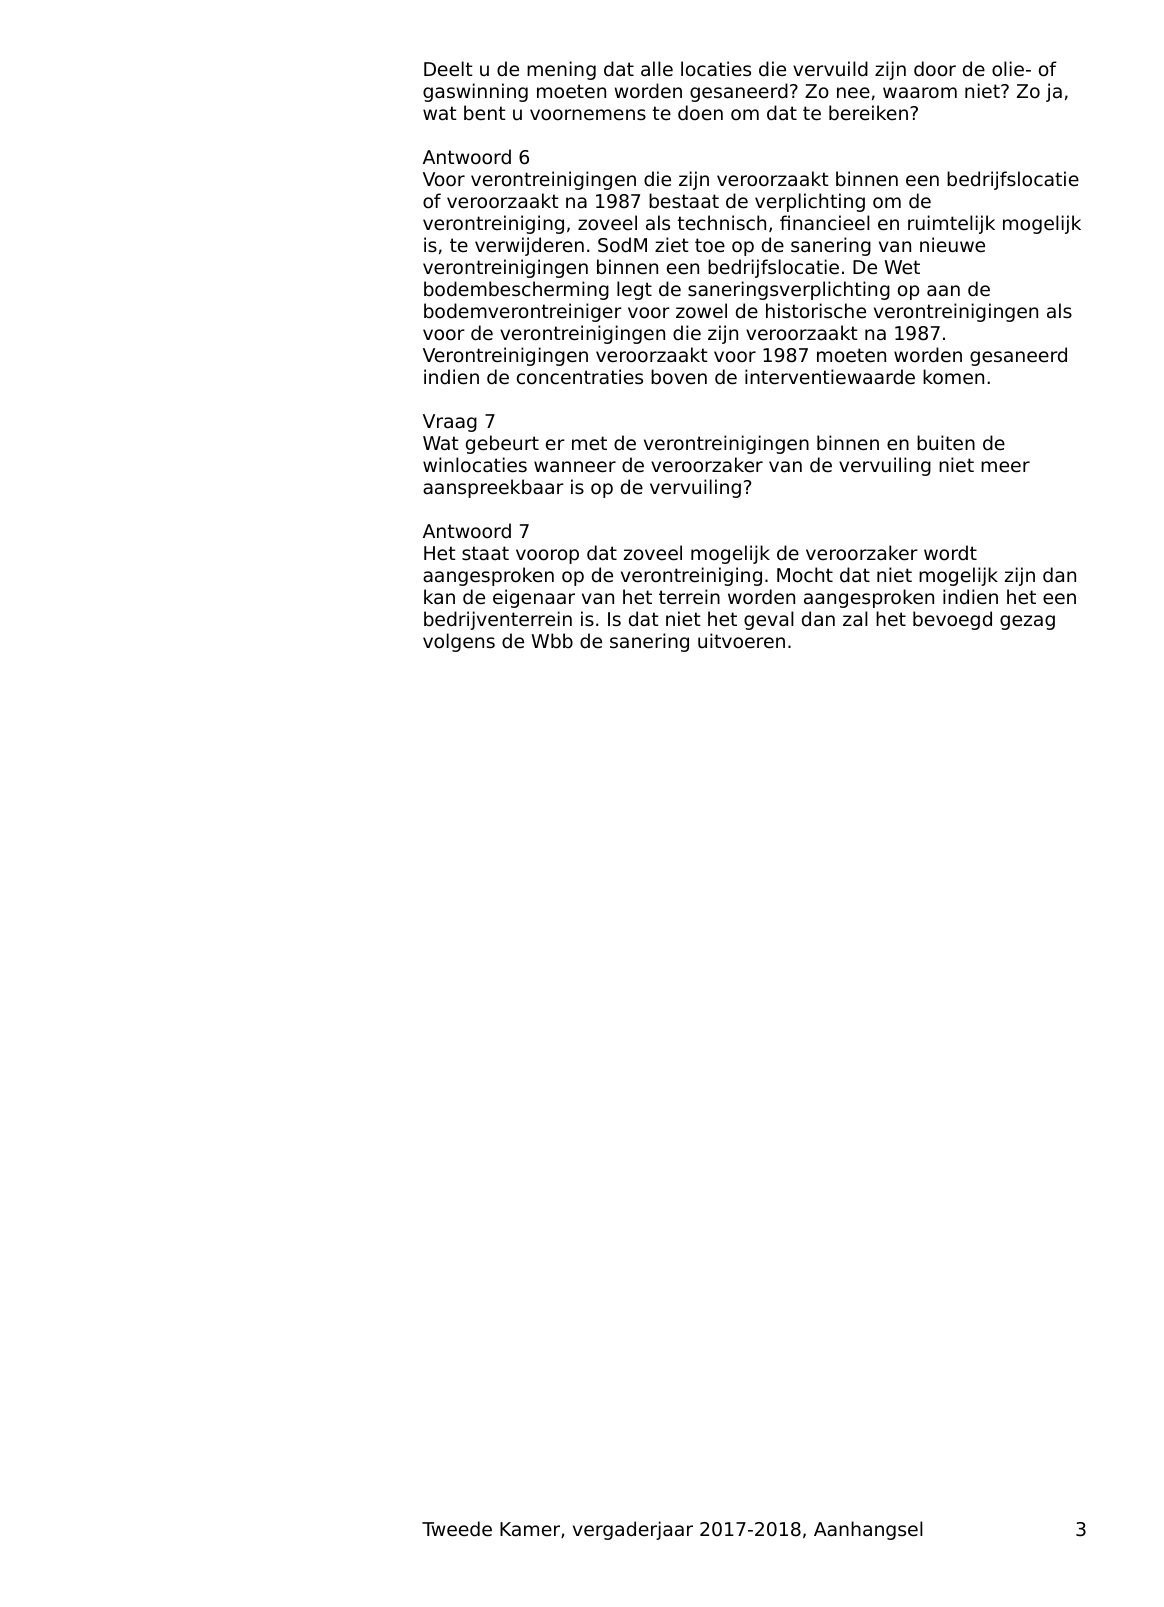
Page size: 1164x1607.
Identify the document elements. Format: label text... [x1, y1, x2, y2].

text Antwoord 7 [422, 521, 1087, 543]
text Wat gebeurt er met de verontreinigingen binnen en buiten de winlocaties wanneer de veroorzaker van de vervuiling niet meer aanspreekbaar is op de vervuiling? [422, 433, 1087, 499]
text Antwoord 6 [422, 147, 1087, 169]
text Deelt u de mening dat alle locaties die vervuild zijn door de olie- of gaswinning moeten worden gesaneerd? Zo nee, waarom niet? Zo ja, wat bent u voornemens te doen om dat te bereiken? [422, 59, 1087, 125]
text Voor verontreinigingen die zijn veroorzaakt binnen een bedrijfslocatie of veroorzaakt na 1987 bestaat de verplichting om de verontreiniging, zoveel als technisch, financieel en ruimtelijk mogelijk is, te verwijderen. SodM ziet toe op de sanering van nieuwe verontreinigingen binnen een bedrijfslocatie. De Wet bodembescherming legt de saneringsverplichting op aan de bodemverontreiniger voor zowel de historische verontreinigingen als voor de verontreinigingen die zijn veroorzaakt na 1987. Verontreinigingen veroorzaakt voor 1987 moeten worden gesaneerd indien de concentraties boven de interventiewaarde komen. [422, 169, 1087, 389]
text Het staat voorop dat zoveel mogelijk de veroorzaker wordt aangesproken op de verontreiniging. Mocht dat niet mogelijk zijn dan kan de eigenaar van het terrein worden aangesproken indien het een bedrijventerrein is. Is dat niet het geval dan zal het bevoegd gezag volgens de Wbb de sanering uitvoeren. [422, 543, 1087, 653]
text Vraag 7 [422, 411, 1087, 433]
